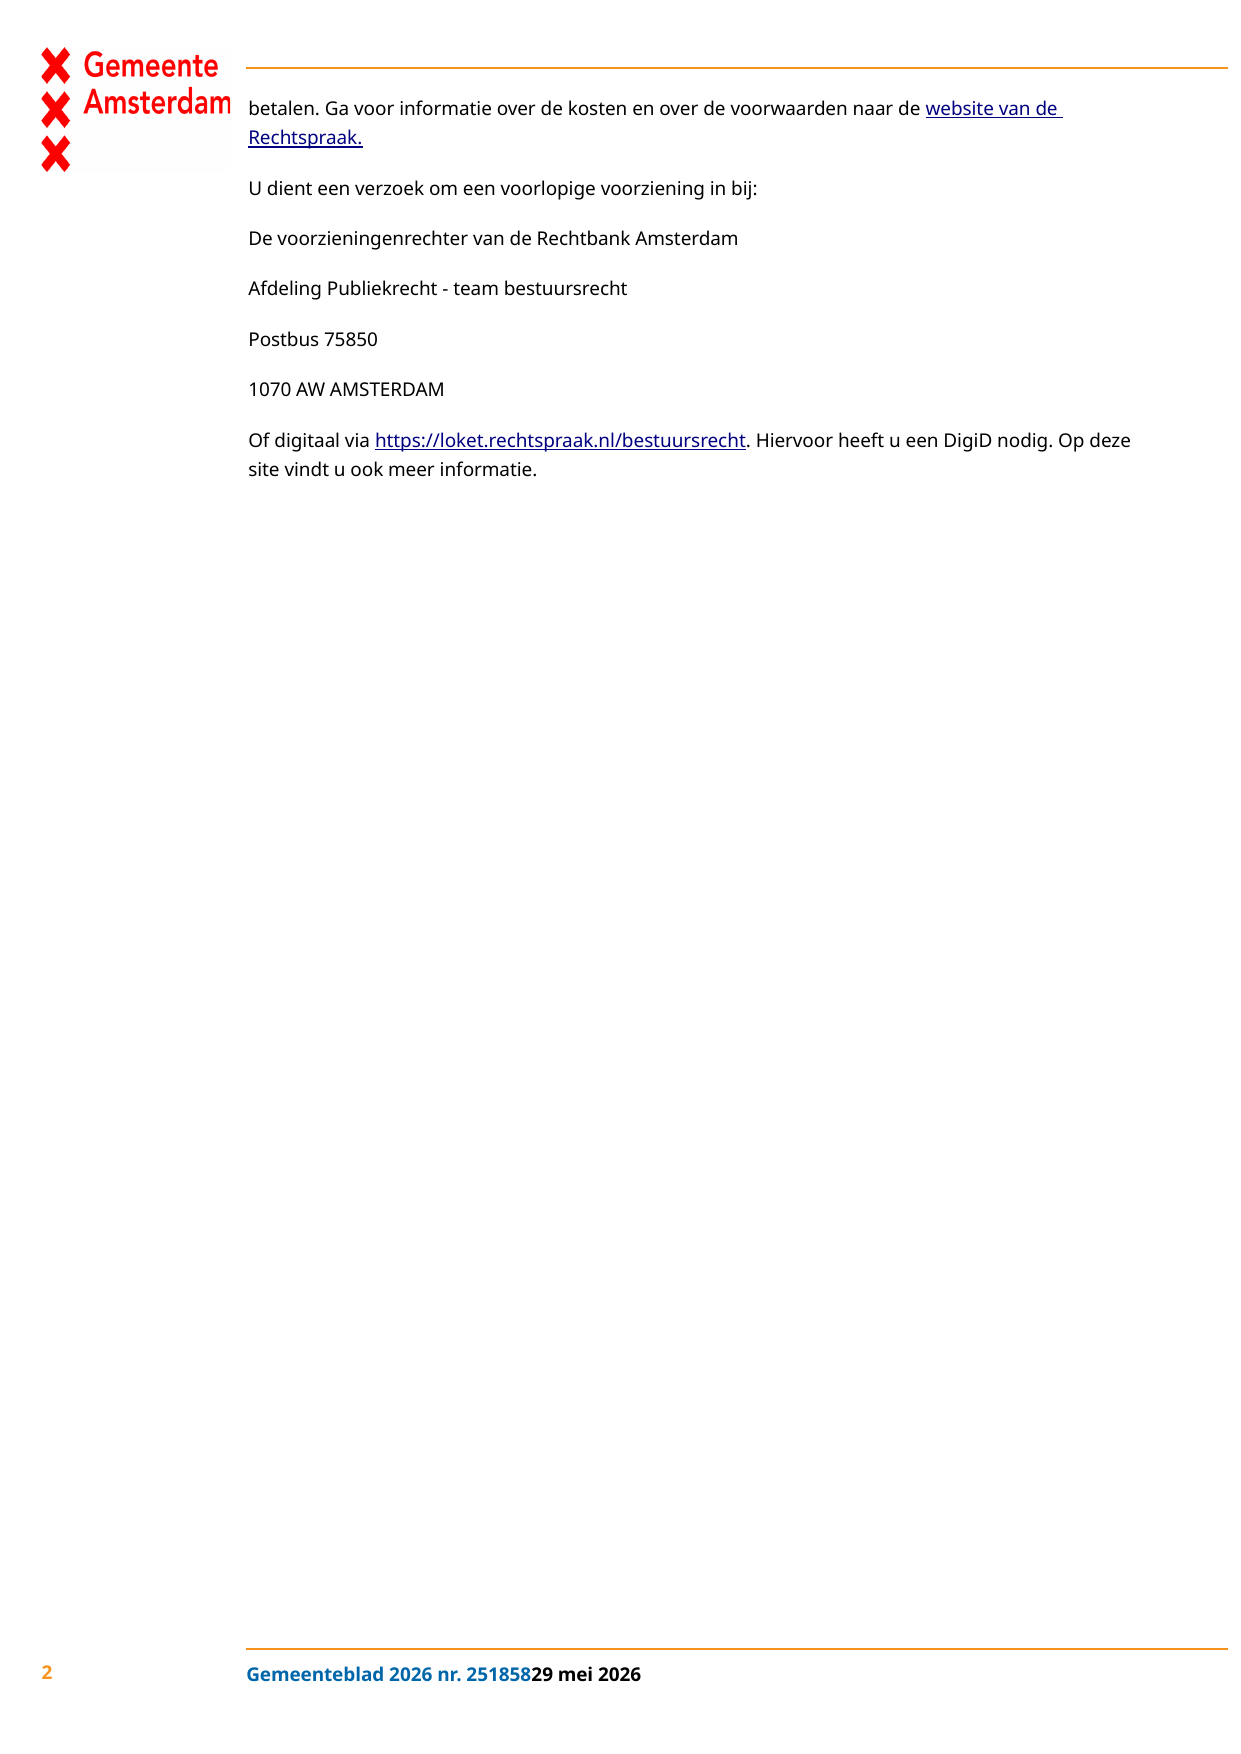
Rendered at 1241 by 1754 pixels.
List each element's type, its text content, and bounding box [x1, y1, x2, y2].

text Postbus 75850 [248, 326, 1152, 352]
text U dient een verzoek om een voorlopige voorziening in bij: [248, 175, 1152, 201]
text Afdeling Publiekrecht - team bestuursrecht [248, 276, 1152, 301]
text Of digitaal via https://loket.rechtspraak.nl/bestuursrecht. Hiervoor heeft u een DigiD nodig. Op deze site vindt u ook meer informatie. [248, 427, 1152, 482]
text betalen. Ga voor informatie over de kosten en over de voorwaarden naar de website van de Rechtspraak. [248, 95, 1152, 150]
picture [41, 47, 231, 172]
text 1070 AW AMSTERDAM [248, 376, 1152, 402]
text De voorzieningenrechter van de Rechtbank Amsterdam [248, 225, 1152, 251]
